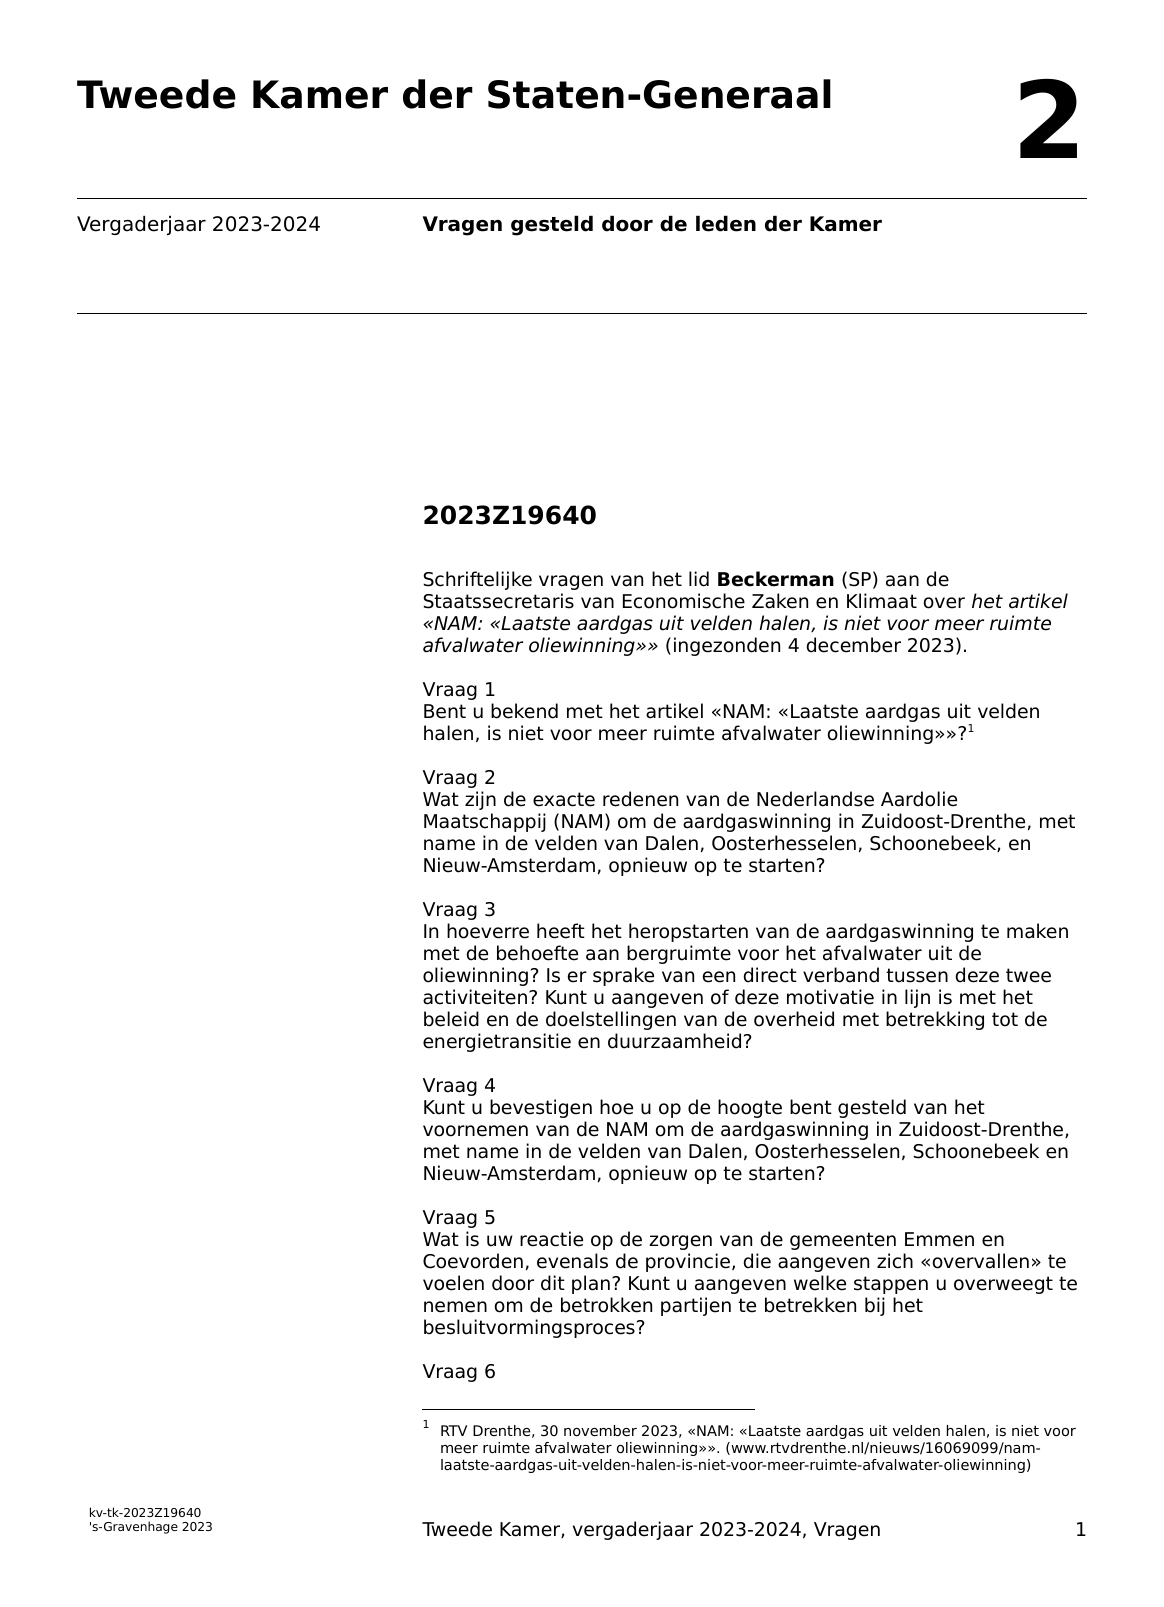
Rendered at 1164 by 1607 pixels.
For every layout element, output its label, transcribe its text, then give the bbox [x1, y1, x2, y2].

text kv-tk-2023Z19640 [88, 1506, 323, 1520]
text Vraag 5 [422, 1207, 1087, 1229]
table_cell Vergaderjaar 2023-2024 [77, 199, 422, 313]
text Schriftelijke vragen van het lid Beckerman (SP) aan de Staatssecretaris van Economische Zaken en Klimaat over het artikel «NAM: «Laatste aardgas uit velden halen, is niet voor meer ruimte afvalwater oliewinning»» (ingezonden 4 december 2023). [422, 569, 1087, 657]
text In hoeverre heeft het heropstarten van de aardgaswinning te maken met de behoefte aan bergruimte voor het afvalwater uit de oliewinning? Is er sprake van een direct verband tussen deze twee activiteiten? Kunt u aangeven of deze motivatie in lijn is met het beleid en de doelstellingen van de overheid met betrekking tot de energietransitie en duurzaamheid? [422, 921, 1087, 1053]
text Wat zijn de exacte redenen van de Nederlandse Aardolie Maatschappij (NAM) om de aardgaswinning in Zuidoost-Drenthe, met name in de velden van Dalen, Oosterhesselen, Schoonebeek, en Nieuw-Amsterdam, opnieuw op te starten? [422, 789, 1087, 877]
text 's-Gravenhage 2023 [88, 1520, 323, 1534]
text 2023Z19640 [422, 501, 1087, 531]
table_header Tweede Kamer der Staten-Generaal [77, 59, 886, 198]
table_header 2 [886, 59, 1087, 198]
text Vraag 2 [422, 767, 1087, 789]
text Vraag 1 [422, 679, 1087, 701]
text Wat is uw reactie op de zorgen van de gemeenten Emmen en Coevorden, evenals de provincie, die aangeven zich «overvallen» te voelen door dit plan? Kunt u aangeven welke stappen u overweegt te nemen om de betrokken partijen te betrekken bij het besluitvormingsproces? [422, 1229, 1087, 1339]
text Bent u bekend met het artikel «NAM: «Laatste aardgas uit velden halen, is niet voor meer ruimte afvalwater oliewinning»»? [422, 701, 1087, 745]
table_cell Vragen gesteld door de leden der Kamer [422, 199, 1087, 313]
text Kunt u bevestigen hoe u op de hoogte bent gesteld van het voornemen van de NAM om de aardgaswinning in Zuidoost-Drenthe, met name in de velden van Dalen, Oosterhesselen, Schoonebeek en Nieuw-Amsterdam, opnieuw op te starten? [422, 1097, 1087, 1185]
text Vraag 6 [422, 1361, 1087, 1383]
text Vraag 3 [422, 899, 1087, 921]
text Vraag 4 [422, 1075, 1087, 1097]
text RTV Drenthe, 30 november 2023, «NAM: «Laatste aardgas uit velden halen, is niet voor meer ruimte afvalwater oliewinning»». (www.rtvdrenthe.nl/nieuws/16069099/nam-laatste-aardgas-uit-velden-halen-is-niet-voor-meer-ruimte-afvalwater-oliewinning) [422, 1418, 1087, 1474]
